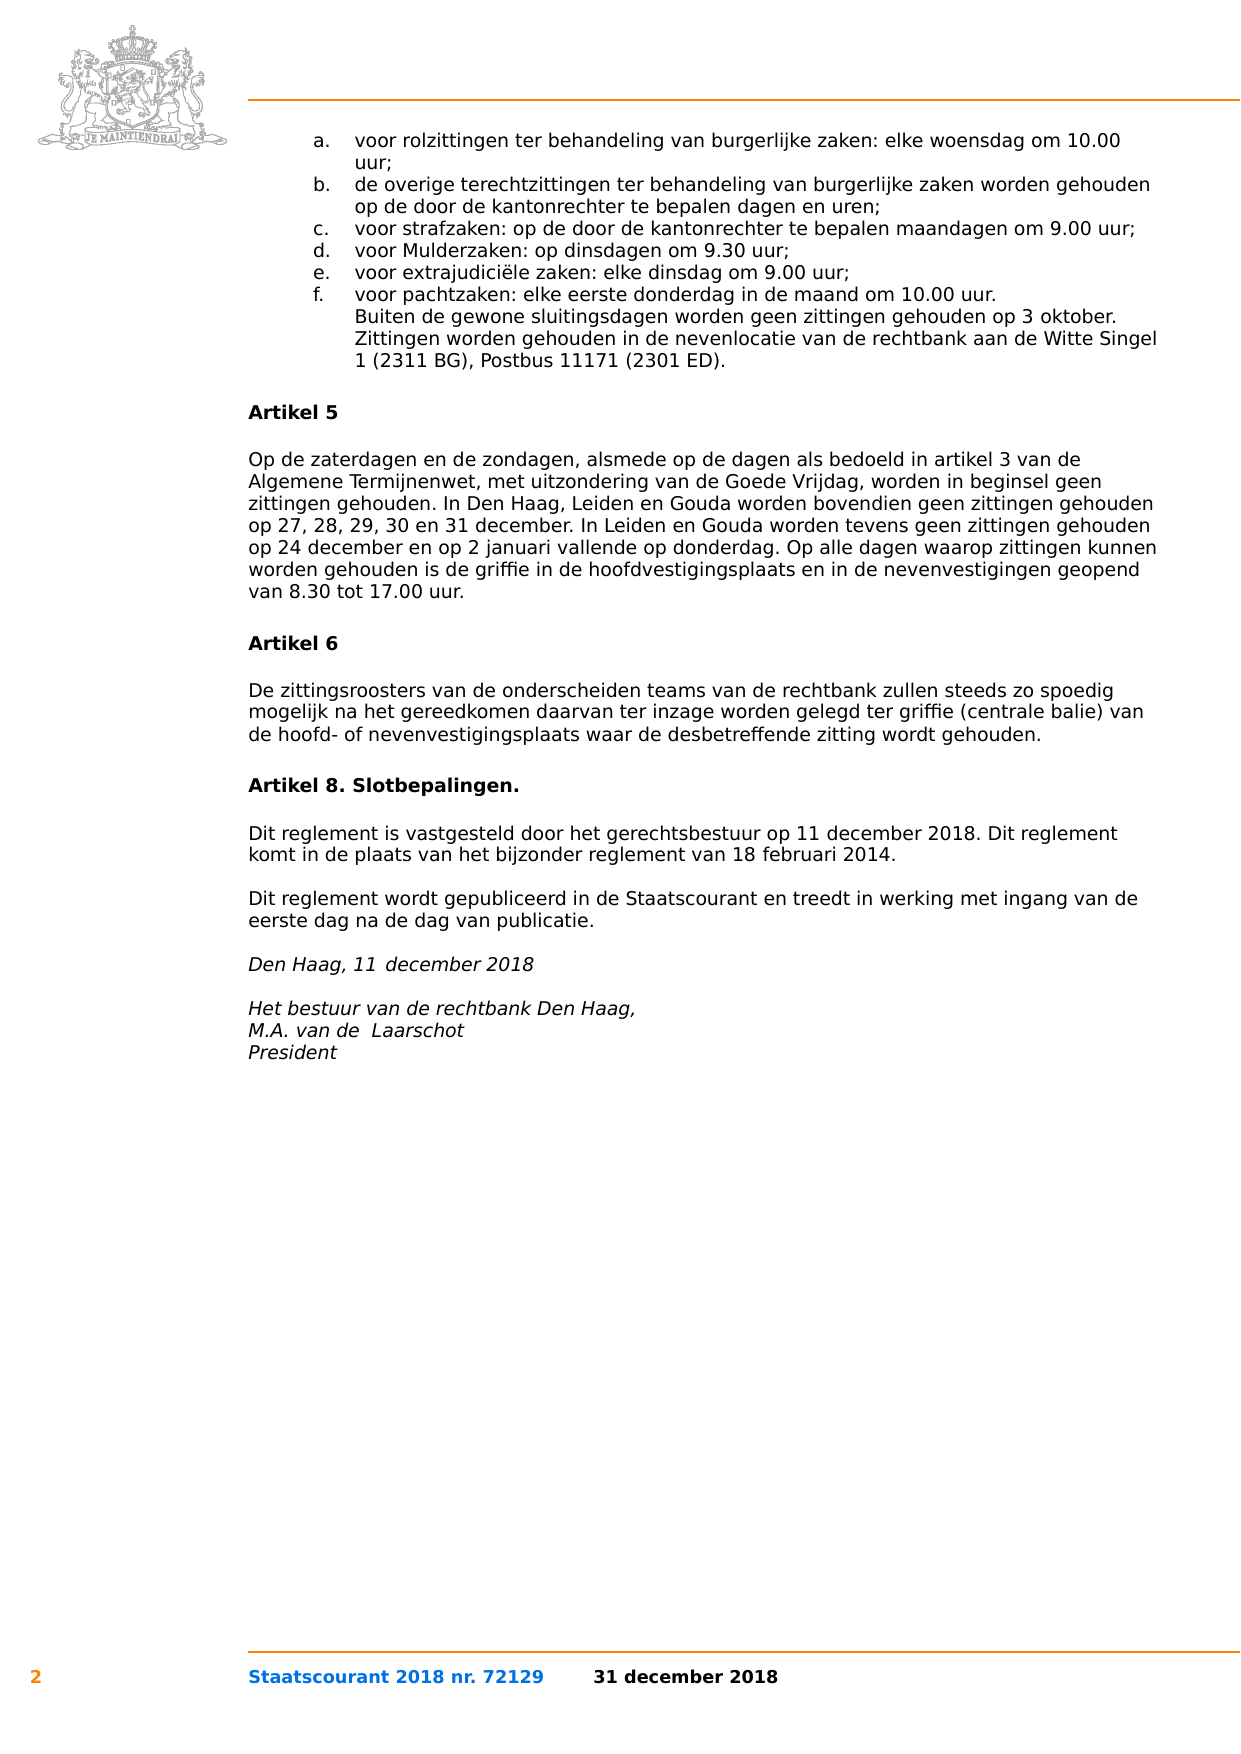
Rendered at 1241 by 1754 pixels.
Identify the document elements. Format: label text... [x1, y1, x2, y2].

text b. de overige terechtzittingen ter behandeling van burgerlijke zaken worden gehouden op de door de kantonrechter te bepalen dagen en uren; [313, 174, 1163, 218]
text Den Haag, 11 december 2018 [248, 954, 1163, 976]
text Dit reglement is vastgesteld door het gerechtsbestuur op 11 december 2018. Dit reglement komt in de plaats van het bijzonder reglement van 18 februari 2014. [248, 822, 1163, 866]
text f. voor pachtzaken: elke eerste donderdag in de maand om 10.00 uur. [313, 284, 1163, 306]
text Het bestuur van de rechtbank Den Haag, M.A. van de Laarschot President [248, 998, 1163, 1064]
text Zittingen worden gehouden in de nevenlocatie van de rechtbank aan de Witte Singel 1 (2311 BG), Postbus 11171 (2301 ED). [354, 328, 1163, 372]
text e. voor extrajudiciële zaken: elke dinsdag om 9.00 uur; [313, 262, 1163, 284]
subtitle Artikel 6 [248, 632, 1163, 654]
text Op de zaterdagen en de zondagen, alsmede op de dagen als bedoeld in artikel 3 van de Algemene Termijnenwet, met uitzondering van de Goede Vrijdag, worden in beginsel geen zittingen gehouden. In Den Haag, Leiden en Gouda worden bovendien geen zittingen gehouden op 27, 28, 29, 30 en 31 december. In Leiden en Gouda worden tevens geen zittingen gehouden op 24 december en op 2 januari vallende op donderdag. Op alle dagen waarop zittingen kunnen worden gehouden is de griffie in de hoofdvestigingsplaats en in de nevenvestigingen geopend van 8.30 tot 17.00 uur. [248, 449, 1163, 602]
text Buiten de gewone sluitingsdagen worden geen zittingen gehouden op 3 oktober. [354, 306, 1163, 328]
text c. voor strafzaken: op de door de kantonrechter te bepalen maandagen om 9.00 uur; [313, 218, 1163, 240]
subtitle Artikel 8. Slotbepalingen. [248, 775, 1163, 797]
picture [38, 25, 227, 150]
text De zittingsroosters van de onderscheiden teams van de rechtbank zullen steeds zo spoedig mogelijk na het gereedkomen daarvan ter inzage worden gelegd ter griffie (centrale balie) van de hoofd- of nevenvestigingsplaats waar de desbetreffende zitting wordt gehouden. [248, 679, 1163, 745]
text d. voor Mulderzaken: op dinsdagen om 9.30 uur; [313, 240, 1163, 262]
subtitle Artikel 5 [248, 402, 1163, 424]
text Dit reglement wordt gepubliceerd in de Staatscourant en treedt in werking met ingang van de eerste dag na de dag van publicatie. [248, 888, 1163, 932]
text a. voor rolzittingen ter behandeling van burgerlijke zaken: elke woensdag om 10.00 uur; [313, 130, 1163, 174]
